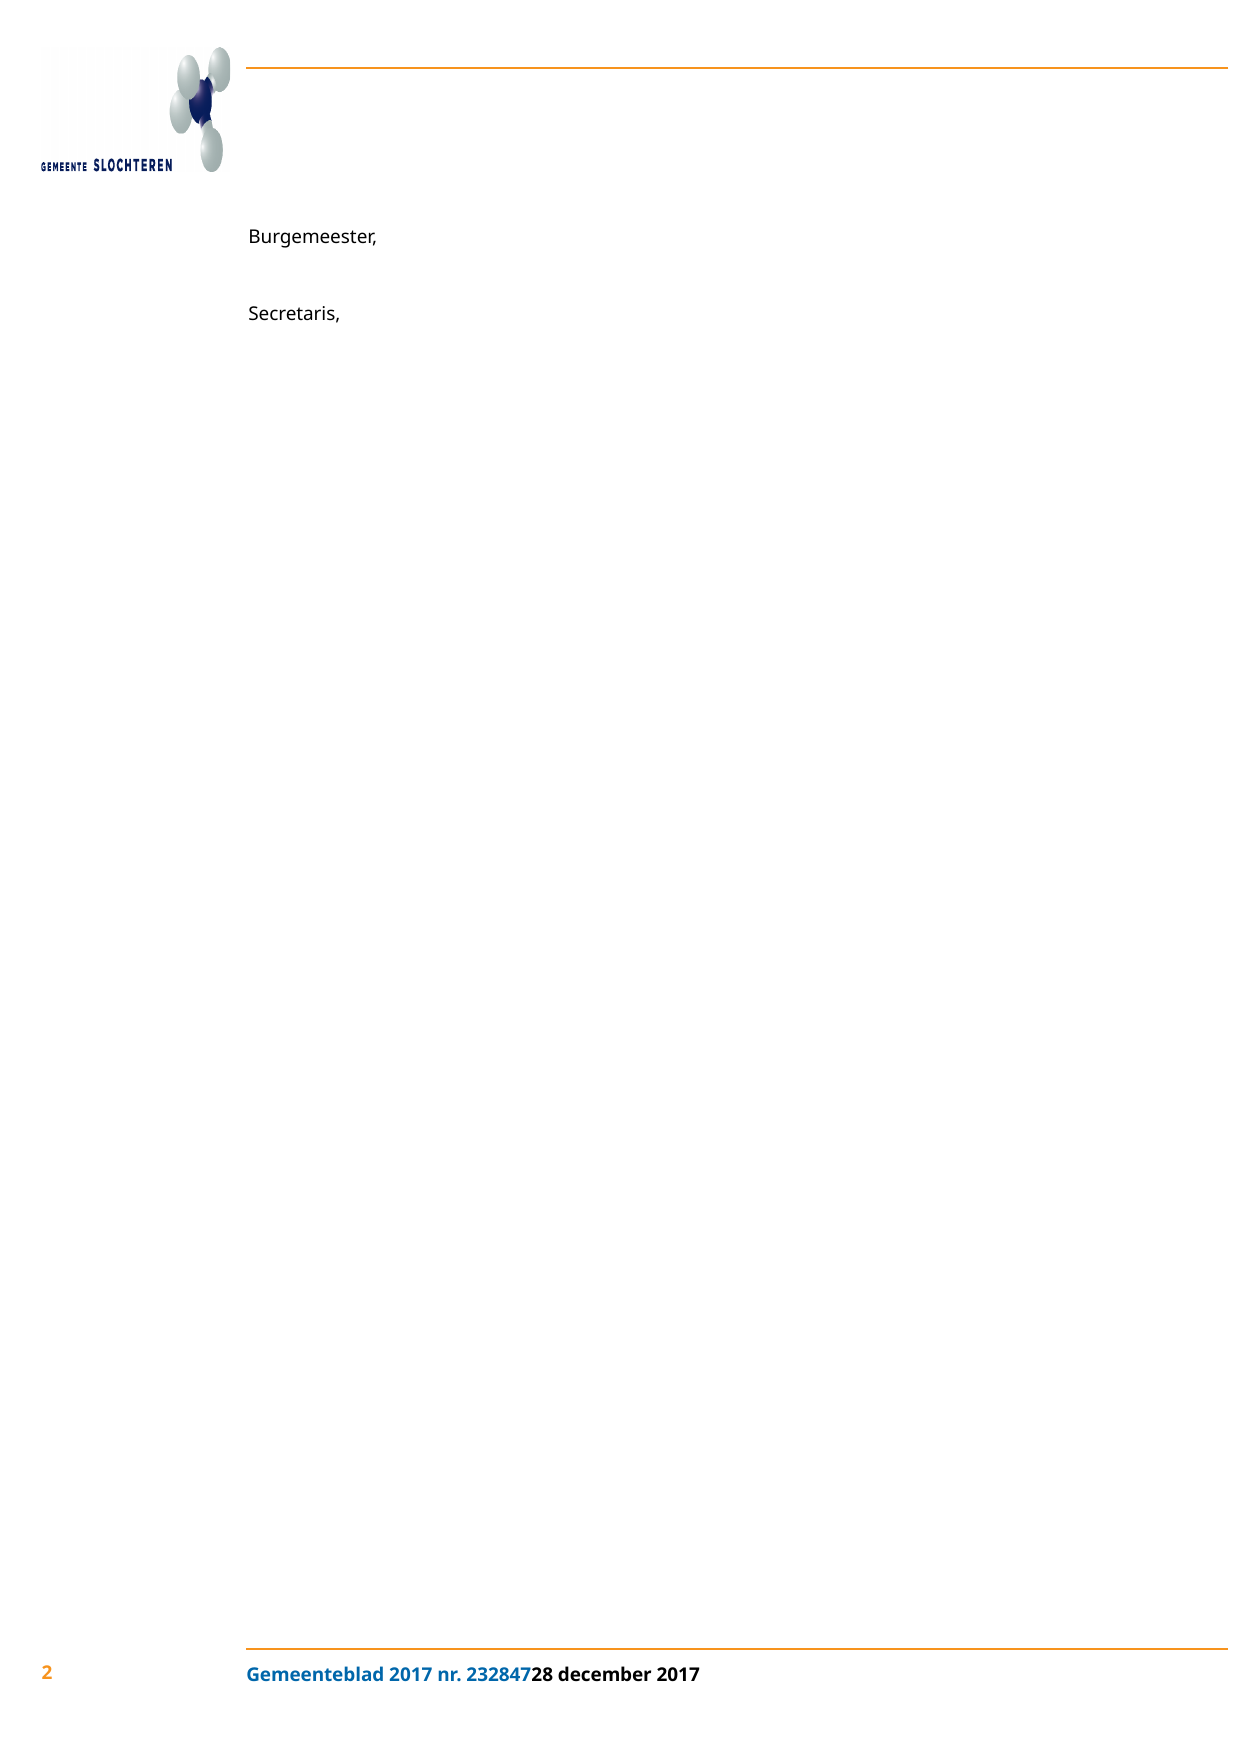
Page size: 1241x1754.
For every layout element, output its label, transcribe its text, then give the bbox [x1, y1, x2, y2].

picture [41, 47, 231, 172]
text Burgemeester, [248, 223, 1152, 249]
text Secretaris, [248, 301, 1152, 326]
